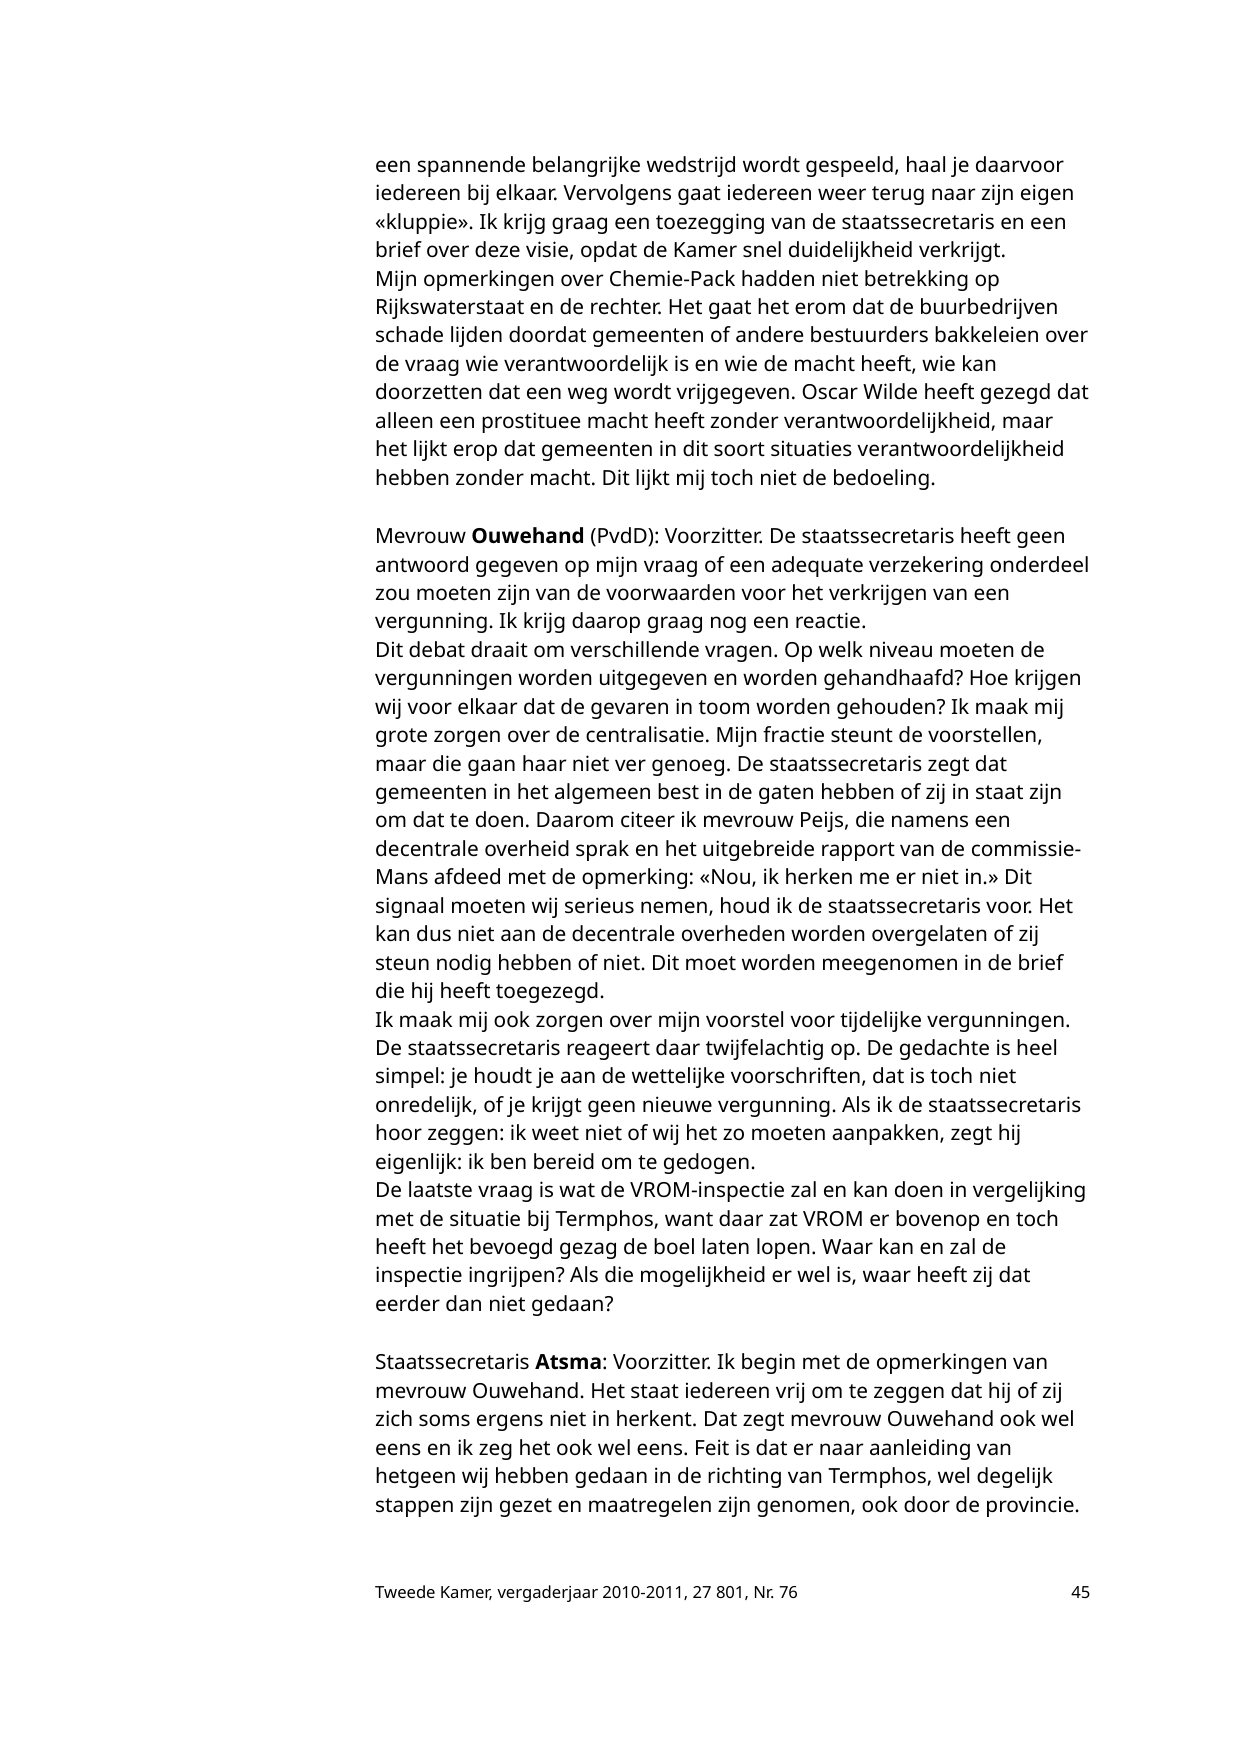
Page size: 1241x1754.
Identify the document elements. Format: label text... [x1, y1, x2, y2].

text Staatssecretaris Atsma: Voorzitter. Ik begin met de opmerkingen van mevrouw Ouwehand. Het staat iedereen vrij om te zeggen dat hij of zij zich soms ergens niet in herkent. Dat zegt mevrouw Ouwehand ook wel eens en ik zeg het ook wel eens. Feit is dat er naar aanleiding van hetgeen wij hebben gedaan in de richting van Termphos, wel degelijk stappen zijn gezet en maatregelen zijn genomen, ook door de provincie. [375, 1347, 1090, 1518]
text een spannende belangrijke wedstrijd wordt gespeeld, haal je daarvoor iedereen bij elkaar. Vervolgens gaat iedereen weer terug naar zijn eigen «kluppie». Ik krijg graag een toezegging van de staatssecretaris en een brief over deze visie, opdat de Kamer snel duidelijkheid verkrijgt. [375, 150, 1090, 264]
text Dit debat draait om verschillende vragen. Op welk niveau moeten de vergunningen worden uitgegeven en worden gehandhaafd? Hoe krijgen wij voor elkaar dat de gevaren in toom worden gehouden? Ik maak mij grote zorgen over de centralisatie. Mijn fractie steunt de voorstellen, maar die gaan haar niet ver genoeg. De staatssecretaris zegt dat gemeenten in het algemeen best in de gaten hebben of zij in staat zijn om dat te doen. Daarom citeer ik mevrouw Peijs, die namens een decentrale overheid sprak en het uitgebreide rapport van de commissie-Mans afdeed met de opmerking: «Nou, ik herken me er niet in.» Dit signaal moeten wij serieus nemen, houd ik de staatssecretaris voor. Het kan dus niet aan de decentrale overheden worden overgelaten of zij steun nodig hebben of niet. Dit moet worden meegenomen in de brief die hij heeft toegezegd. [375, 635, 1090, 1005]
text Mijn opmerkingen over Chemie-Pack hadden niet betrekking op Rijkswaterstaat en de rechter. Het gaat het erom dat de buurbedrijven schade lijden doordat gemeenten of andere bestuurders bakkeleien over de vraag wie verantwoordelijk is en wie de macht heeft, wie kan doorzetten dat een weg wordt vrijgegeven. Oscar Wilde heeft gezegd dat alleen een prostituee macht heeft zonder verantwoordelijkheid, maar het lijkt erop dat gemeenten in dit soort situaties verantwoordelijkheid hebben zonder macht. Dit lijkt mij toch niet de bedoeling. [375, 264, 1090, 491]
text Mevrouw Ouwehand (PvdD): Voorzitter. De staatssecretaris heeft geen antwoord gegeven op mijn vraag of een adequate verzekering onderdeel zou moeten zijn van de voorwaarden voor het verkrijgen van een vergunning. Ik krijg daarop graag nog een reactie. [375, 521, 1090, 635]
text Ik maak mij ook zorgen over mijn voorstel voor tijdelijke vergunningen. De staatssecretaris reageert daar twijfelachtig op. De gedachte is heel simpel: je houdt je aan de wettelijke voorschriften, dat is toch niet onredelijk, of je krijgt geen nieuwe vergunning. Als ik de staatssecretaris hoor zeggen: ik weet niet of wij het zo moeten aanpakken, zegt hij eigenlijk: ik ben bereid om te gedogen. [375, 1005, 1090, 1175]
text De laatste vraag is wat de VROM-inspectie zal en kan doen in vergelijking met de situatie bij Termphos, want daar zat VROM er bovenop en toch heeft het bevoegd gezag de boel laten lopen. Waar kan en zal de inspectie ingrijpen? Als die mogelijkheid er wel is, waar heeft zij dat eerder dan niet gedaan? [375, 1175, 1090, 1317]
